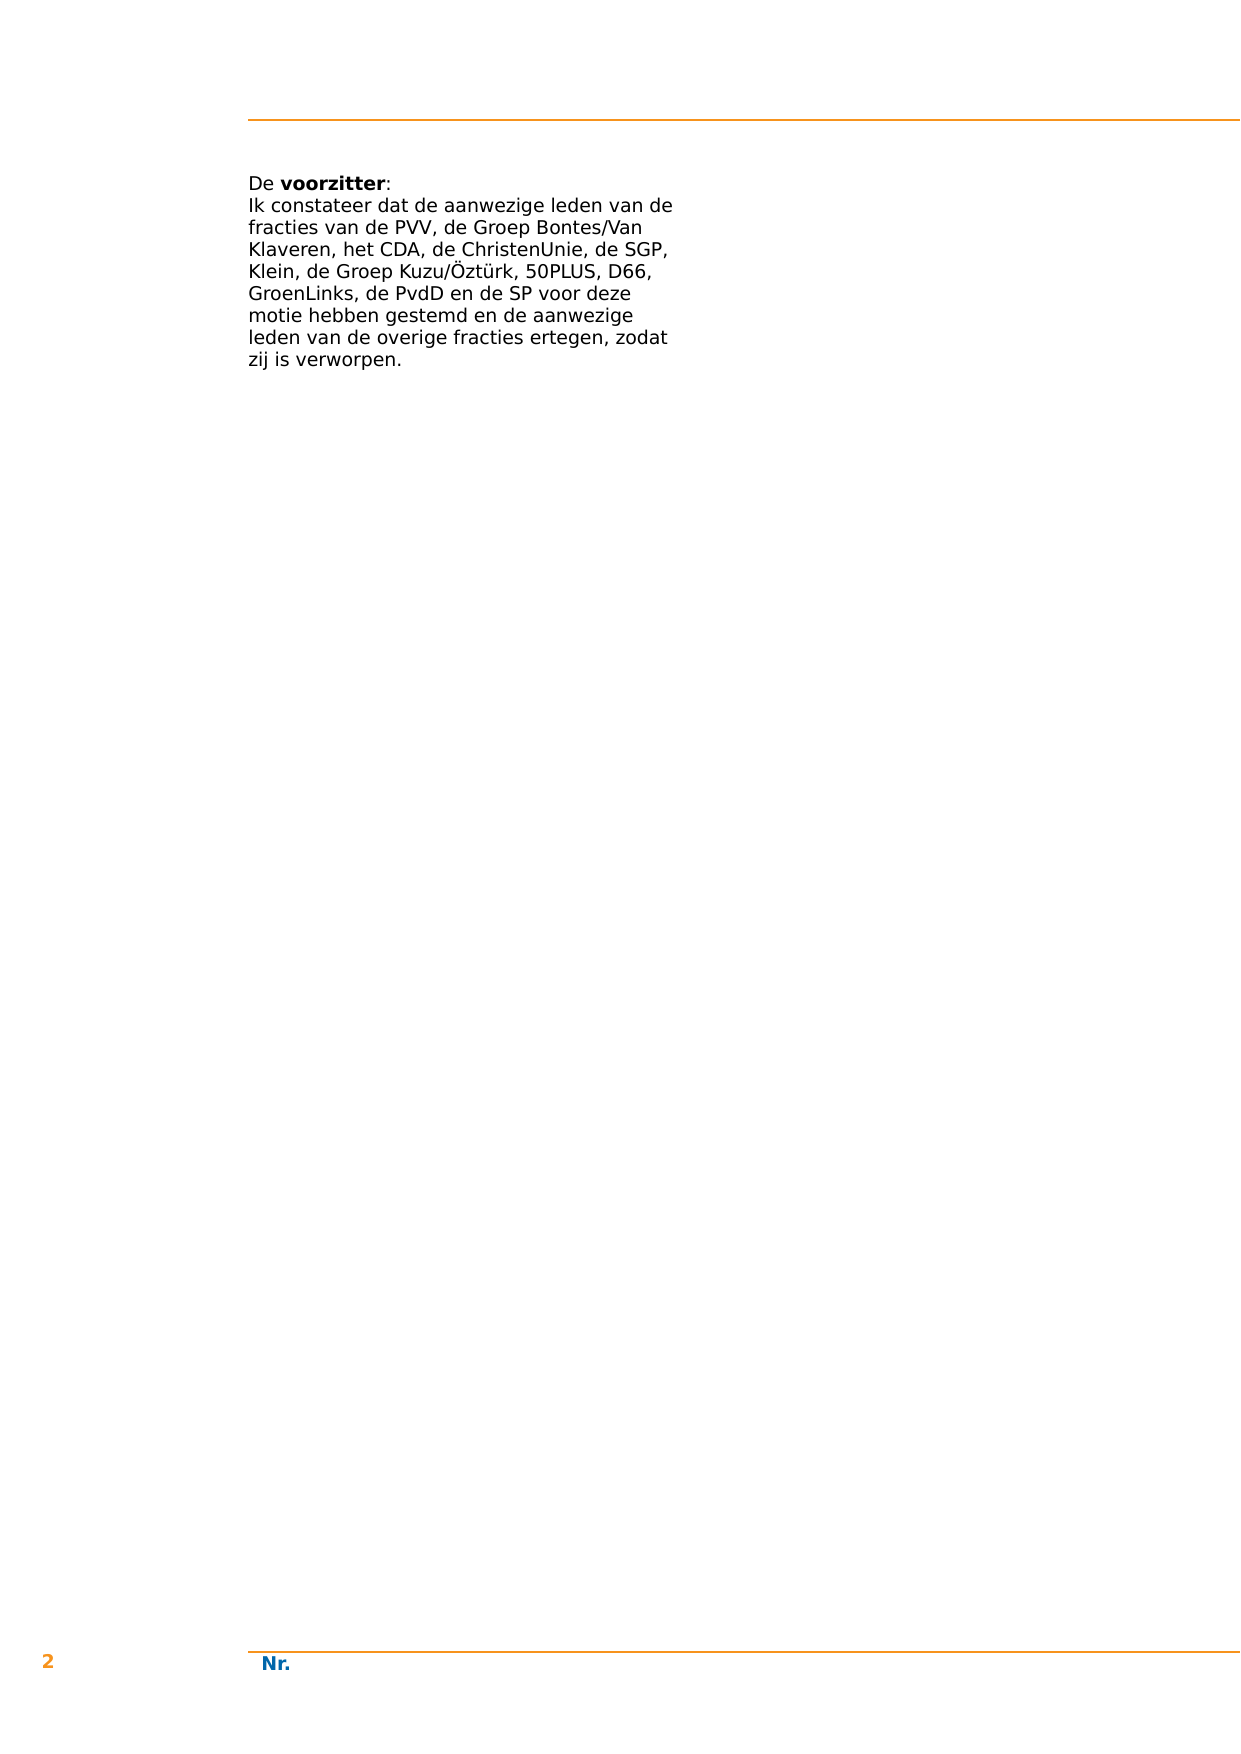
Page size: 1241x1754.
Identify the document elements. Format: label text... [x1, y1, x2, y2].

text Ik constateer dat de aanwezige leden van de fracties van de PVV, de Groep Bontes/Van Klaveren, het CDA, de ChristenUnie, de SGP, Klein, de Groep Kuzu/Öztürk, 50PLUS, D66, GroenLinks, de PvdD en de SP voor deze motie hebben gestemd en de aanwezige leden van de overige fracties ertegen, zodat zij is verworpen. [248, 195, 691, 371]
text De voorzitter: [248, 173, 691, 195]
